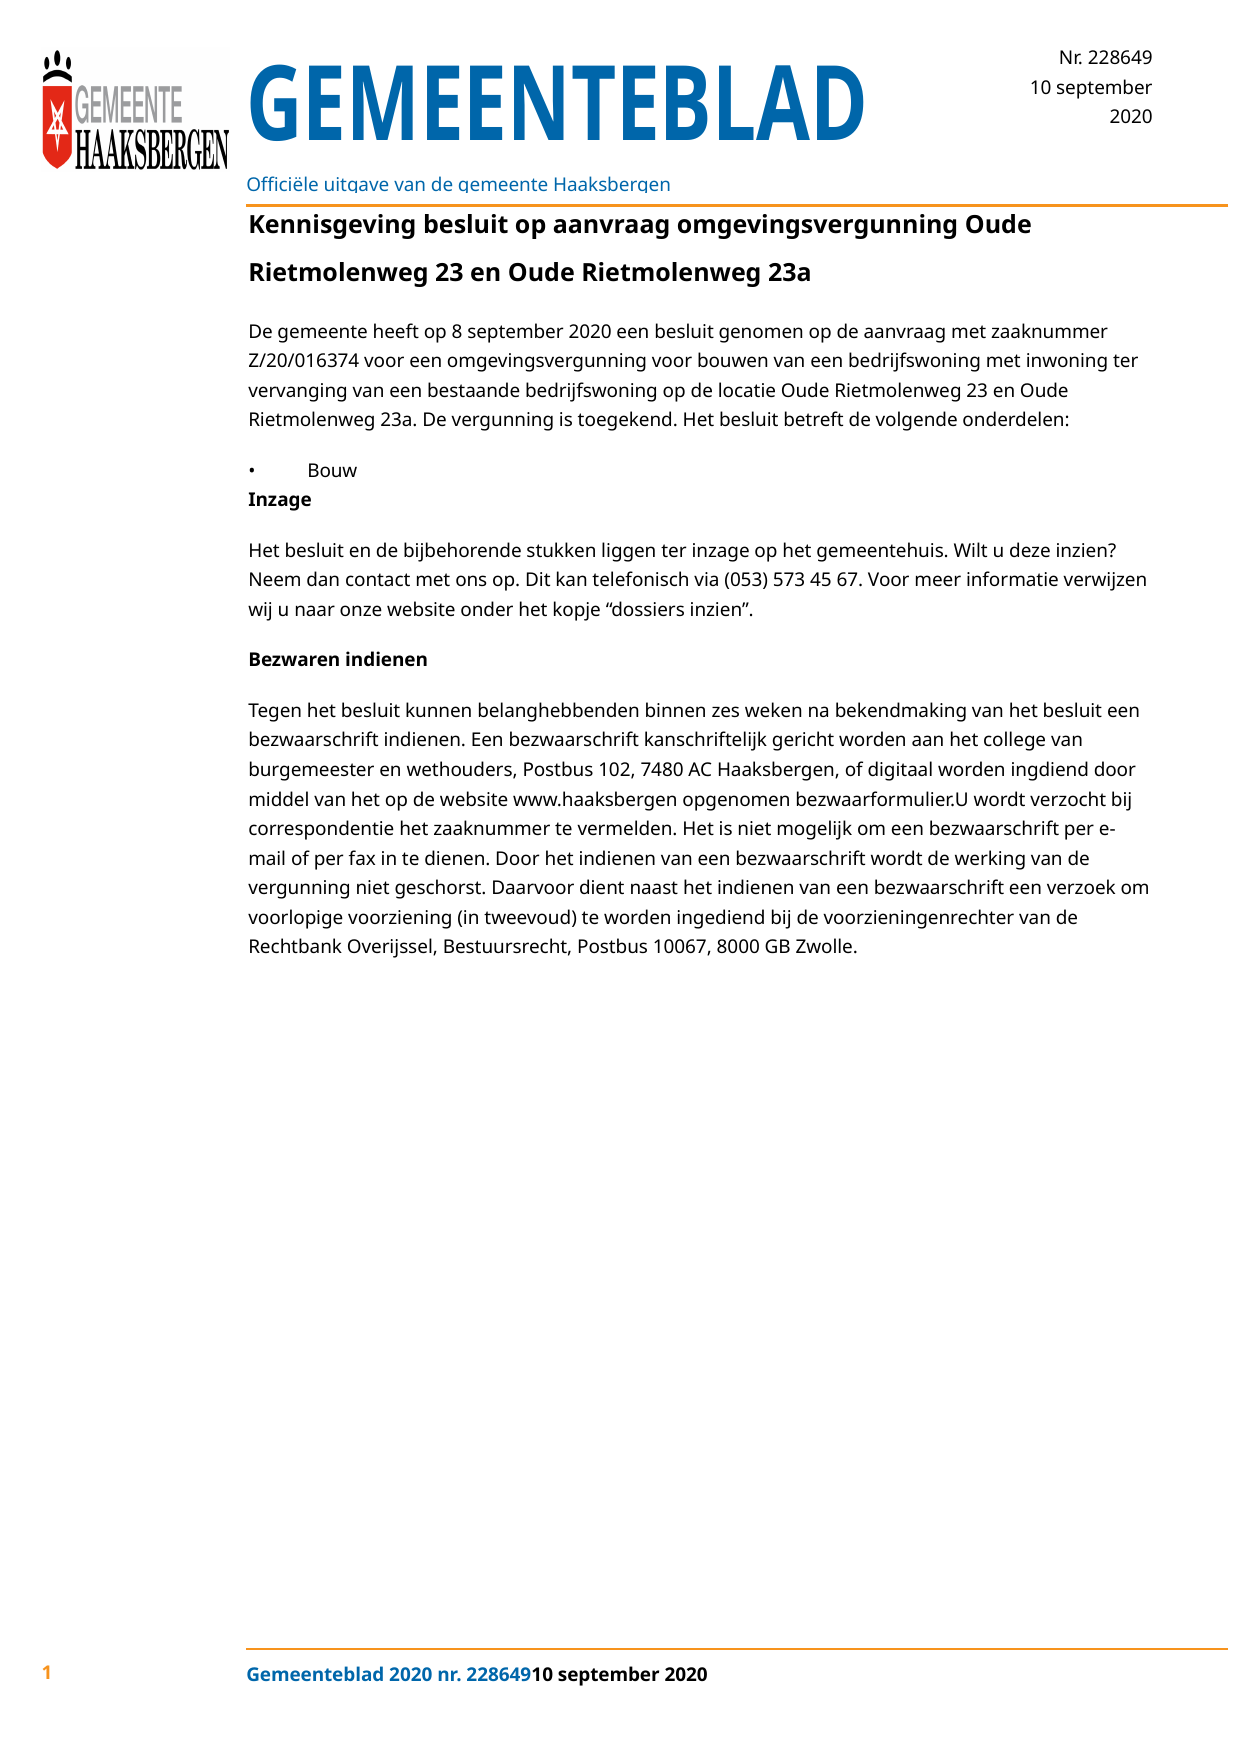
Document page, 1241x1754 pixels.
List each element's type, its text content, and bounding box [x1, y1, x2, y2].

text Tegen het besluit kunnen belanghebbenden binnen zes weken na bekendmaking van het besluit een bezwaarschrift indienen. Een bezwaarschrift kanschriftelijk gericht worden aan het college van burgemeester en wethouders, Postbus 102, 7480 AC Haaksbergen, of digitaal worden ingdiend door middel van het op de website www.haaksbergen opgenomen bezwaarformulier.U wordt verzocht bij correspondentie het zaaknummer te vermelden. Het is niet mogelijk om een bezwaarschrift per e-mail of per fax in te dienen. Door het indienen van een bezwaarschrift wordt de werking van de vergunning niet geschorst. Daarvoor dient naast het indienen van een bezwaarschrift een verzoek om voorlopige voorziening (in tweevoud) te worden ingediend bij de voorzieningenrechter van de Rechtbank Overijssel, Bestuursrecht, Postbus 10067, 8000 GB Zwolle. [248, 697, 1152, 959]
text Bezwaren indienen [248, 647, 1152, 672]
text Het besluit en de bijbehorende stukken liggen ter inzage op het gemeentehuis. Wilt u deze inzien? Neem dan contact met ons op. Dit kan telefonisch via (053) 573 45 67. Voor meer informatie verwijzen wij u naar onze website onder het kopje “dossiers inzien”. [248, 537, 1152, 622]
list Bouw [248, 457, 1152, 483]
text Inzage [248, 487, 1152, 512]
text De gemeente heeft op 8 september 2020 een besluit genomen op de aanvraag met zaaknummer Z/20/016374 voor een omgevingsvergunning voor bouwen van een bedrijfswoning met inwoning ter vervanging van een bestaande bedrijfswoning op de locatie Oude Rietmolenweg 23 en Oude Rietmolenweg 23a. De vergunning is toegekend. Het besluit betreft de volgende onderdelen: [248, 318, 1152, 432]
text Kennisgeving besluit op aanvraag omgevingsvergunning Oude Rietmolenweg 23 en Oude Rietmolenweg 23a [248, 207, 1152, 288]
picture [41, 47, 231, 172]
